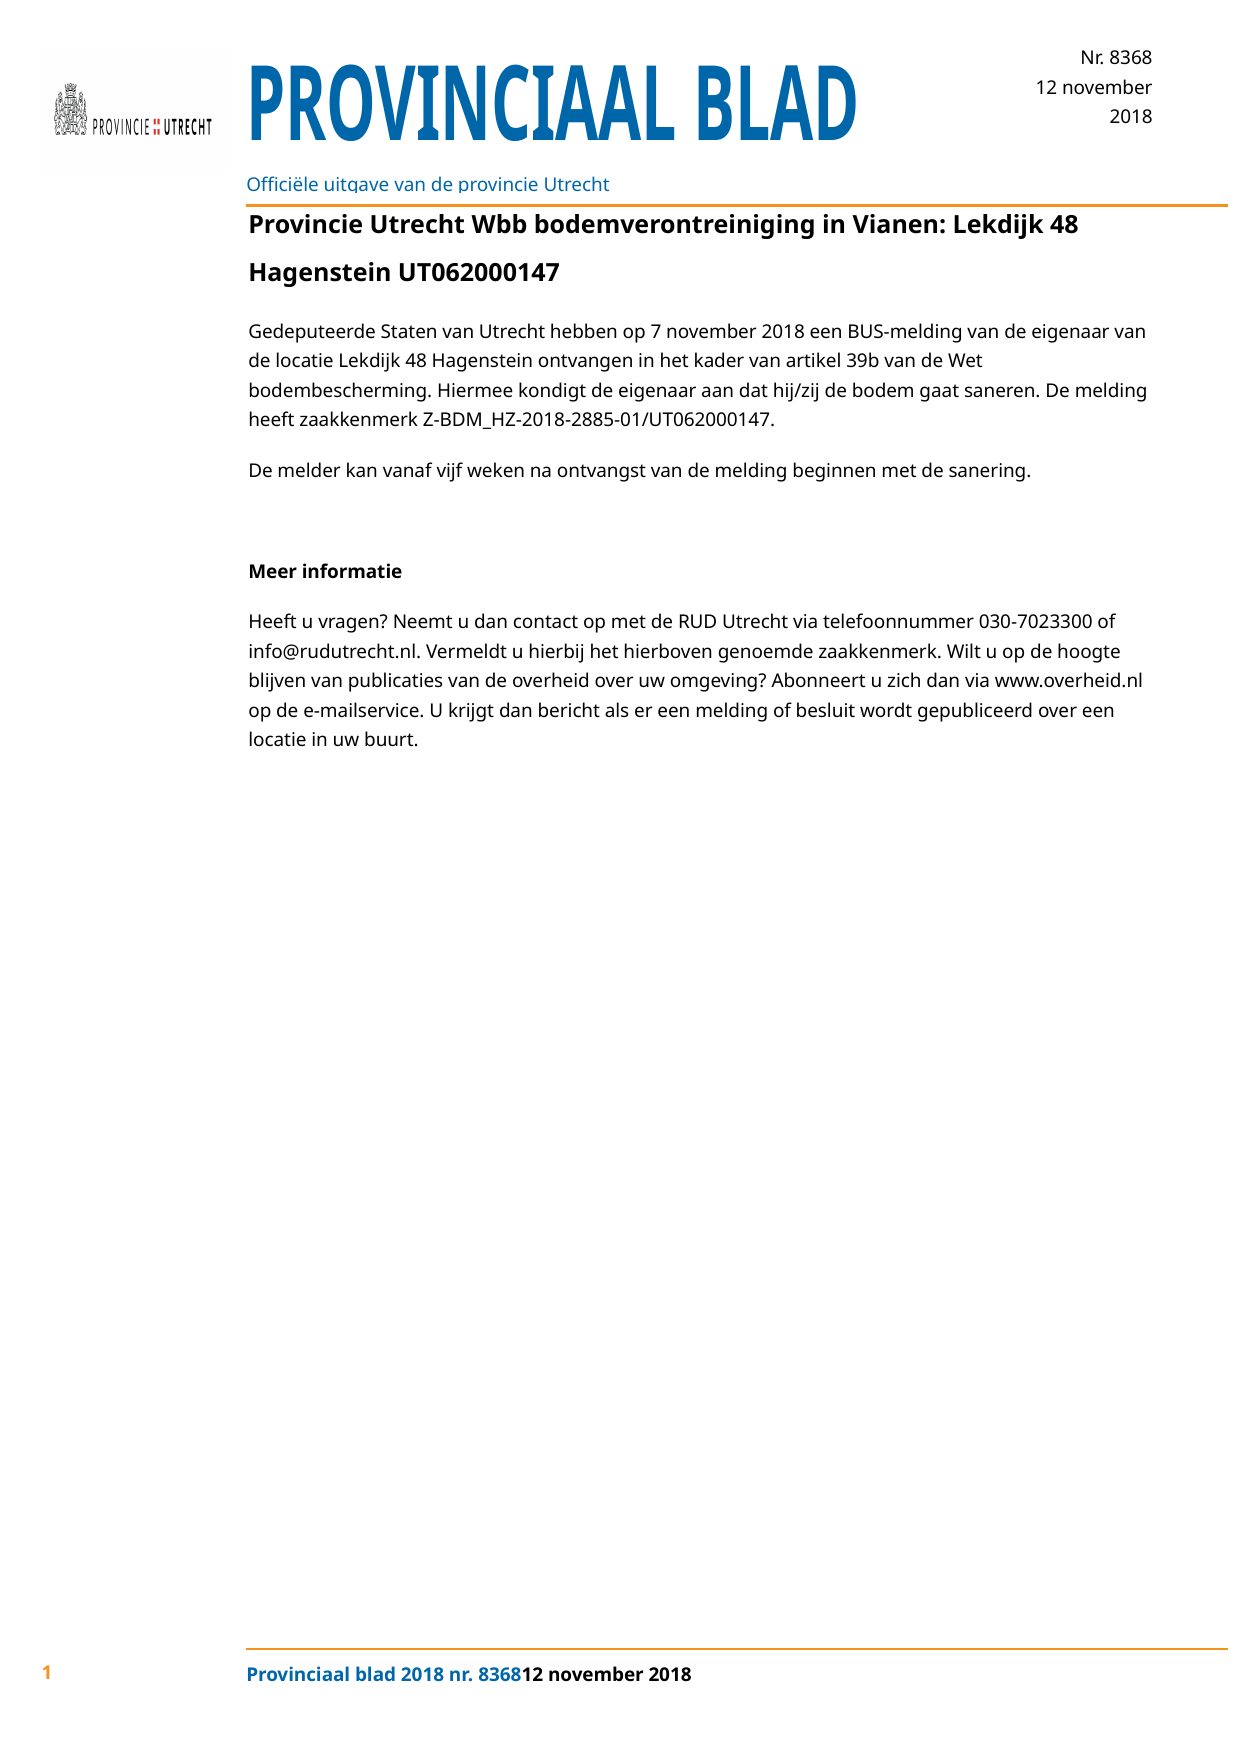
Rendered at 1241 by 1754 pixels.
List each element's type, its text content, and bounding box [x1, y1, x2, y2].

text Provincie Utrecht Wbb bodemverontreiniging in Vianen: Lekdijk 48 Hagenstein UT062000147 [248, 207, 1152, 288]
text De melder kan vanaf vijf weken na ontvangst van de melding beginnen met de sanering. [248, 457, 1152, 483]
picture [41, 47, 231, 172]
text Heeft u vragen? Neemt u dan contact op met de RUD Utrecht via telefoonnummer 030-7023300 of info@rudutrecht.nl. Vermeldt u hierbij het hierboven genoemde zaakkenmerk. Wilt u op de hoogte blijven van publicaties van de overheid over uw omgeving? Abonneert u zich dan via www.overheid.nl op de e-mailservice. U krijgt dan bericht als er een melding of besluit wordt gepubliceerd over een locatie in uw buurt. [248, 608, 1152, 752]
text Gedeputeerde Staten van Utrecht hebben op 7 november 2018 een BUS-melding van de eigenaar van de locatie Lekdijk 48 Hagenstein ontvangen in het kader van artikel 39b van de Wet bodembescherming. Hiermee kondigt de eigenaar aan dat hij/zij de bodem gaat saneren. De melding heeft zaakkenmerk Z-BDM_HZ-2018-2885-01/UT062000147. [248, 318, 1152, 432]
text Meer informatie [248, 558, 1152, 584]
